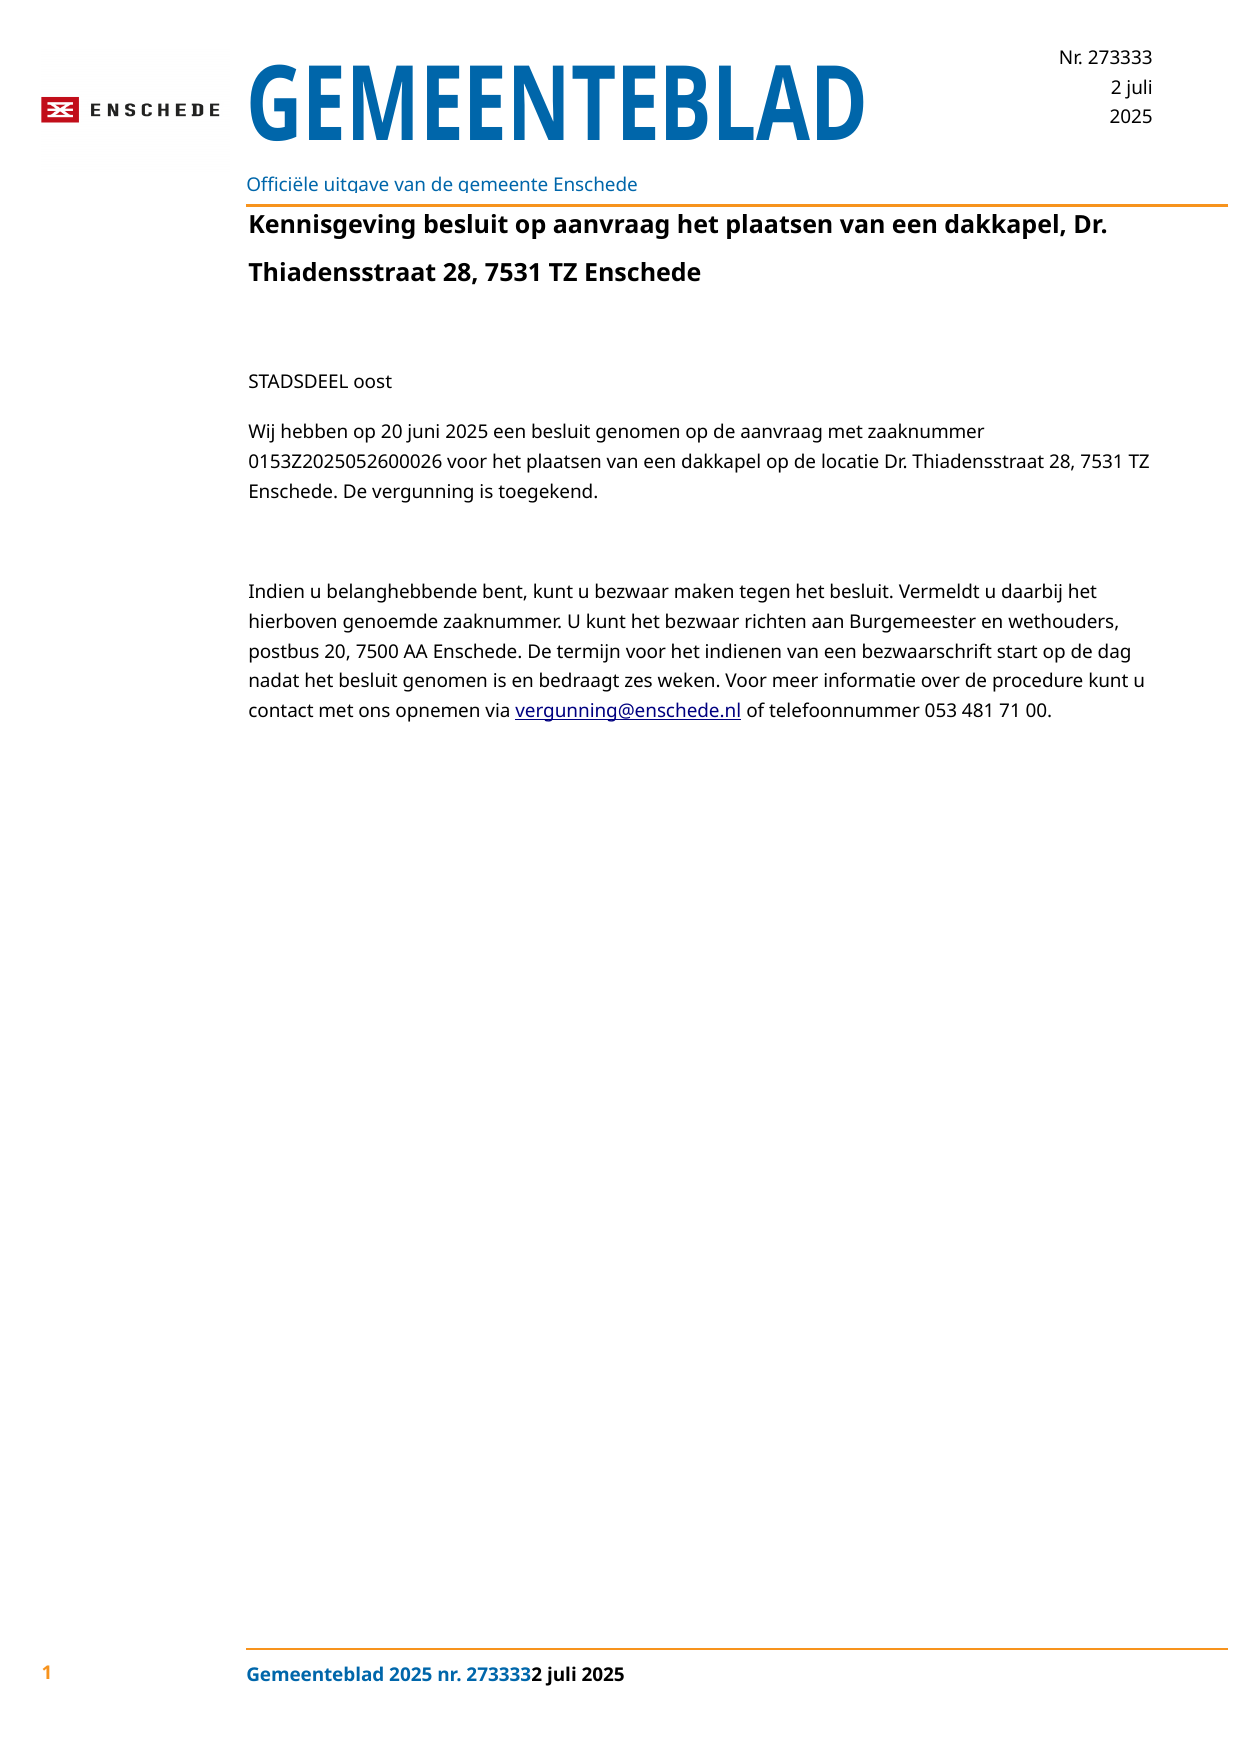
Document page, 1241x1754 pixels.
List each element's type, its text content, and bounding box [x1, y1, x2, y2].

text Kennisgeving besluit op aanvraag het plaatsen van een dakkapel, Dr. Thiadensstraat 28, 7531 TZ Enschede [248, 207, 1152, 288]
text STADSDEEL oost [248, 368, 1152, 394]
text Wij hebben op 20 juni 2025 een besluit genomen op de aanvraag met zaaknummer 0153Z2025052600026 voor het plaatsen van een dakkapel op de locatie Dr. Thiadensstraat 28, 7531 TZ Enschede. De vergunning is toegekend. [248, 419, 1152, 504]
picture [41, 47, 231, 172]
text Indien u belanghebbende bent, kunt u bezwaar maken tegen het besluit. Vermeldt u daarbij het hierboven genoemde zaaknummer. U kunt het bezwaar richten aan Burgemeester en wethouders, postbus 20, 7500 AA Enschede. De termijn voor het indienen van een bezwaarschrift start op de dag nadat het besluit genomen is en bedraagt zes weken. Voor meer informatie over de procedure kunt u contact met ons opnemen via vergunning@enschede.nl of telefoonnummer 053 481 71 00. [248, 579, 1152, 723]
